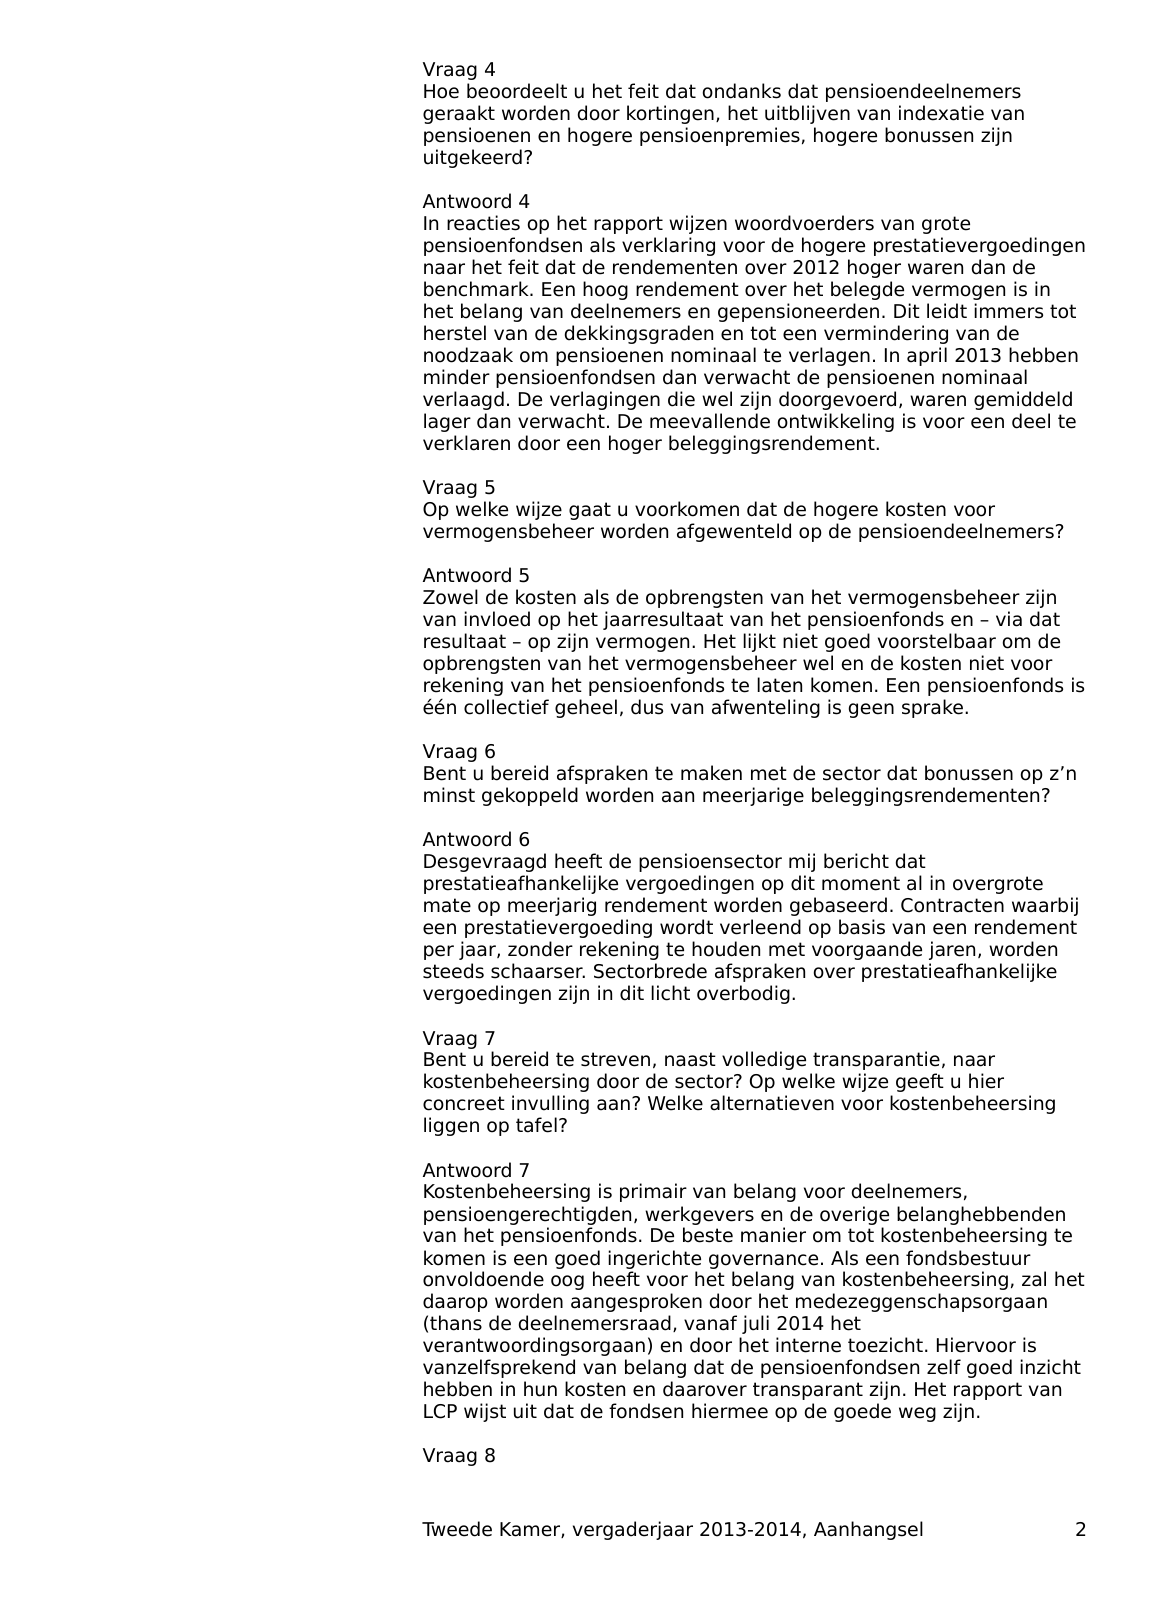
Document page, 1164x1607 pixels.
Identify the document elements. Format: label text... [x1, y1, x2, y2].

text Antwoord 6 [422, 829, 1087, 851]
text Zowel de kosten als de opbrengsten van het vermogensbeheer zijn van invloed op het jaarresultaat van het pensioenfonds en – via dat resultaat – op zijn vermogen. Het lijkt niet goed voorstelbaar om de opbrengsten van het vermogensbeheer wel en de kosten niet voor rekening van het pensioenfonds te laten komen. Een pensioenfonds is één collectief geheel, dus van afwenteling is geen sprake. [422, 587, 1087, 719]
text Bent u bereid afspraken te maken met de sector dat bonussen op z’n minst gekoppeld worden aan meerjarige beleggingsrendementen? [422, 763, 1087, 807]
text Vraag 6 [422, 741, 1087, 763]
text Antwoord 4 [422, 191, 1087, 213]
text Hoe beoordeelt u het feit dat ondanks dat pensioendeelnemers geraakt worden door kortingen, het uitblijven van indexatie van pensioenen en hogere pensioenpremies, hogere bonussen zijn uitgekeerd? [422, 81, 1087, 169]
text In reacties op het rapport wijzen woordvoerders van grote pensioenfondsen als verklaring voor de hogere prestatievergoedingen naar het feit dat de rendementen over 2012 hoger waren dan de benchmark. Een hoog rendement over het belegde vermogen is in het belang van deelnemers en gepensioneerden. Dit leidt immers tot herstel van de dekkingsgraden en tot een vermindering van de noodzaak om pensioenen nominaal te verlagen. In april 2013 hebben minder pensioenfondsen dan verwacht de pensioenen nominaal verlaagd. De verlagingen die wel zijn doorgevoerd, waren gemiddeld lager dan verwacht. De meevallende ontwikkeling is voor een deel te verklaren door een hoger beleggingsrendement. [422, 213, 1087, 455]
text Desgevraagd heeft de pensioensector mij bericht dat prestatieafhankelijke vergoedingen op dit moment al in overgrote mate op meerjarig rendement worden gebaseerd. Contracten waarbij een prestatievergoeding wordt verleend op basis van een rendement per jaar, zonder rekening te houden met voorgaande jaren, worden steeds schaarser. Sectorbrede afspraken over prestatieafhankelijke vergoedingen zijn in dit licht overbodig. [422, 851, 1087, 1005]
text Antwoord 7 [422, 1159, 1087, 1181]
text Vraag 8 [422, 1445, 1087, 1467]
text Kostenbeheersing is primair van belang voor deelnemers, pensioengerechtigden, werkgevers en de overige belanghebbenden van het pensioenfonds. De beste manier om tot kostenbeheersing te komen is een goed ingerichte governance. Als een fondsbestuur onvoldoende oog heeft voor het belang van kostenbeheersing, zal het daarop worden aangesproken door het medezeggenschapsorgaan (thans de deelnemersraad, vanaf juli 2014 het verantwoordingsorgaan) en door het interne toezicht. Hiervoor is vanzelfsprekend van belang dat de pensioenfondsen zelf goed inzicht hebben in hun kosten en daarover transparant zijn. Het rapport van LCP wijst uit dat de fondsen hiermee op de goede weg zijn. [422, 1181, 1087, 1423]
text Vraag 7 [422, 1027, 1087, 1049]
text Vraag 4 [422, 59, 1087, 81]
text Bent u bereid te streven, naast volledige transparantie, naar kostenbeheersing door de sector? Op welke wijze geeft u hier concreet invulling aan? Welke alternatieven voor kostenbeheersing liggen op tafel? [422, 1049, 1087, 1137]
text Antwoord 5 [422, 565, 1087, 587]
text Op welke wijze gaat u voorkomen dat de hogere kosten voor vermogensbeheer worden afgewenteld op de pensioendeelnemers? [422, 499, 1087, 543]
text Vraag 5 [422, 477, 1087, 499]
